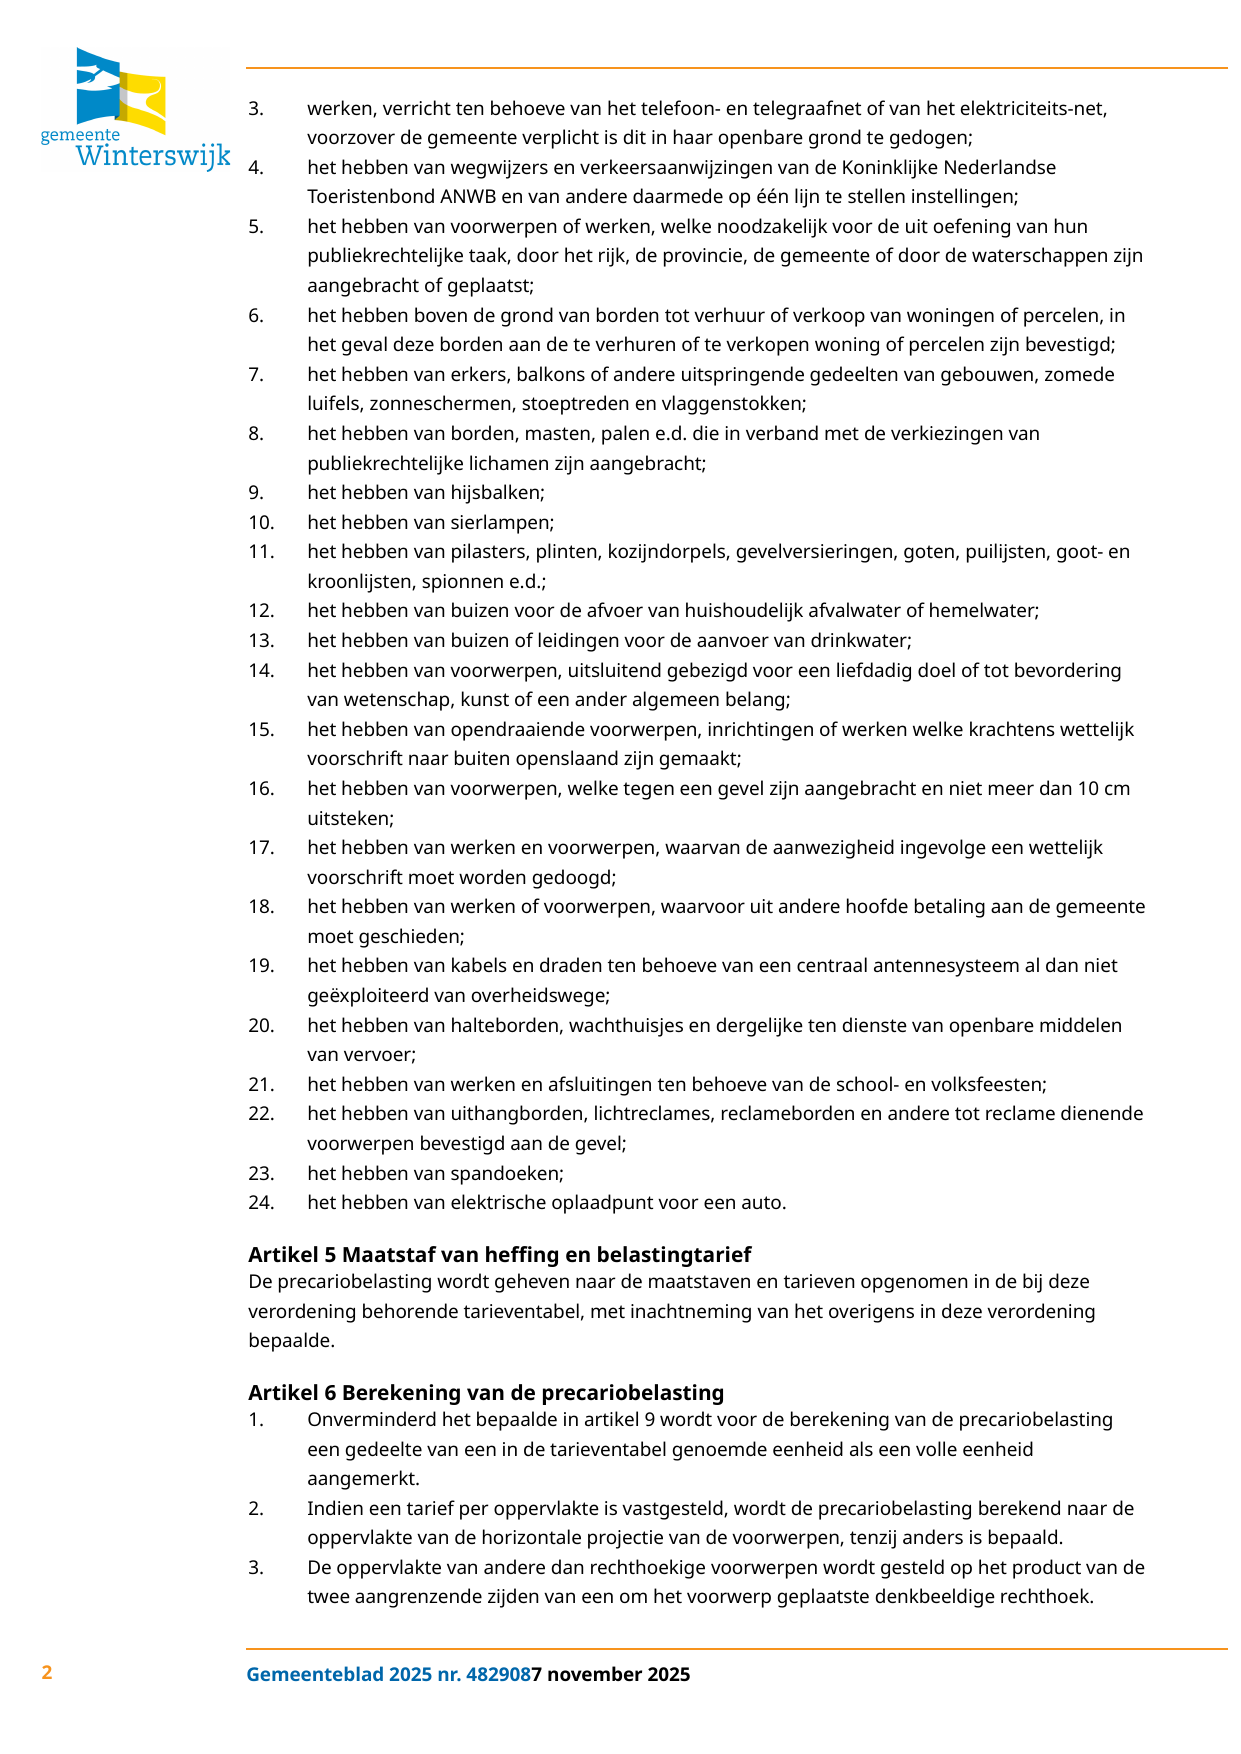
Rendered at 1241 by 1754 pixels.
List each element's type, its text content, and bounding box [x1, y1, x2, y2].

list het hebben van spandoeken; [248, 1160, 1152, 1186]
list het hebben van werken of voorwerpen, waarvoor uit andere hoofde betaling aan de gemeente moet geschieden; [248, 893, 1152, 949]
list het hebben van buizen of leidingen voor de aanvoer van drinkwater; [248, 627, 1152, 653]
list het hebben van halteborden, wachthuisjes en dergelijke ten dienste van openbare middelen van vervoer; [248, 1012, 1152, 1067]
list het hebben van elektrische oplaadpunt voor een auto. [248, 1189, 1152, 1215]
text Artikel 6 Berekening van de precariobelasting [248, 1378, 1152, 1406]
list De oppervlakte van andere dan rechthoekige voorwerpen wordt gesteld op het product van de twee aangrenzende zijden van een om het voorwerp geplaatste denkbeeldige rechthoek. [248, 1554, 1152, 1609]
list het hebben van erkers, balkons of andere uitspringende gedeelten van gebouwen, zomede luifels, zonneschermen, stoeptreden en vlaggenstokken; [248, 361, 1152, 416]
list het hebben van werken en voorwerpen, waarvan de aanwezigheid ingevolge een wettelijk voorschrift moet worden gedoogd; [248, 834, 1152, 890]
picture [41, 47, 231, 172]
list het hebben van voorwerpen, uitsluitend gebezigd voor een liefdadig doel of tot bevordering van wetenschap, kunst of een ander algemeen belang; [248, 657, 1152, 712]
list Onverminderd het bepaalde in artikel 9 wordt voor de berekening van de precariobelasting een gedeelte van een in de tarieventabel genoemde eenheid als een volle eenheid aangemerkt. [248, 1406, 1152, 1491]
list het hebben van voorwerpen of werken, welke noodzakelijk voor de uit oefening van hun publiekrechtelijke taak, door het rijk, de provincie, de gemeente of door de waterschappen zijn aangebracht of geplaatst; [248, 213, 1152, 298]
list het hebben van werken en afsluitingen ten behoeve van de school- en volksfeesten; [248, 1071, 1152, 1097]
list het hebben van borden, masten, palen e.d. die in verband met de verkiezingen van publiekrechtelijke lichamen zijn aangebracht; [248, 420, 1152, 476]
list werken, verricht ten behoeve van het telefoon- en telegraafnet of van het elektriciteits-net, voorzover de gemeente verplicht is dit in haar openbare grond te gedogen; [248, 95, 1152, 150]
text De precariobelasting wordt geheven naar de maatstaven en tarieven opgenomen in de bij deze verordening behorende tarieventabel, met inachtneming van het overigens in deze verordening bepaalde. [248, 1268, 1152, 1353]
list het hebben van buizen voor de afvoer van huishoudelijk afvalwater of hemelwater; [248, 598, 1152, 623]
picture [225, 153, 231, 162]
text Artikel 5 Maatstaf van heffing en belastingtarief [248, 1240, 1152, 1268]
list het hebben van uithangborden, lichtreclames, reclameborden en andere tot reclame dienende voorwerpen bevestigd aan de gevel; [248, 1101, 1152, 1156]
list het hebben van hijsbalken; [248, 479, 1152, 505]
list het hebben van pilasters, plinten, kozijndorpels, gevelversieringen, goten, puilijsten, goot- en kroonlijsten, spionnen e.d.; [248, 538, 1152, 594]
list het hebben van wegwijzers en verkeersaanwijzingen van de Koninklijke Nederlandse Toeristenbond ANWB en van andere daarmede op één lijn te stellen instellingen; [248, 154, 1152, 209]
list het hebben van sierlampen; [248, 509, 1152, 535]
list het hebben van kabels en draden ten behoeve van een centraal antennesysteem al dan niet geëxploiteerd van overheidswege; [248, 953, 1152, 1008]
list Indien een tarief per oppervlakte is vastgesteld, wordt de precariobelasting berekend naar de oppervlakte van de horizontale projectie van de voorwerpen, tenzij anders is bepaald. [248, 1495, 1152, 1550]
list het hebben van opendraaiende voorwerpen, inrichtingen of werken welke krachtens wettelijk voorschrift naar buiten openslaand zijn gemaakt; [248, 716, 1152, 771]
list het hebben boven de grond van borden tot verhuur of verkoop van woningen of percelen, in het geval deze borden aan de te verhuren of te verkopen woning of percelen zijn bevestigd; [248, 302, 1152, 357]
list het hebben van voorwerpen, welke tegen een gevel zijn aangebracht en niet meer dan 10 cm uitsteken; [248, 775, 1152, 831]
